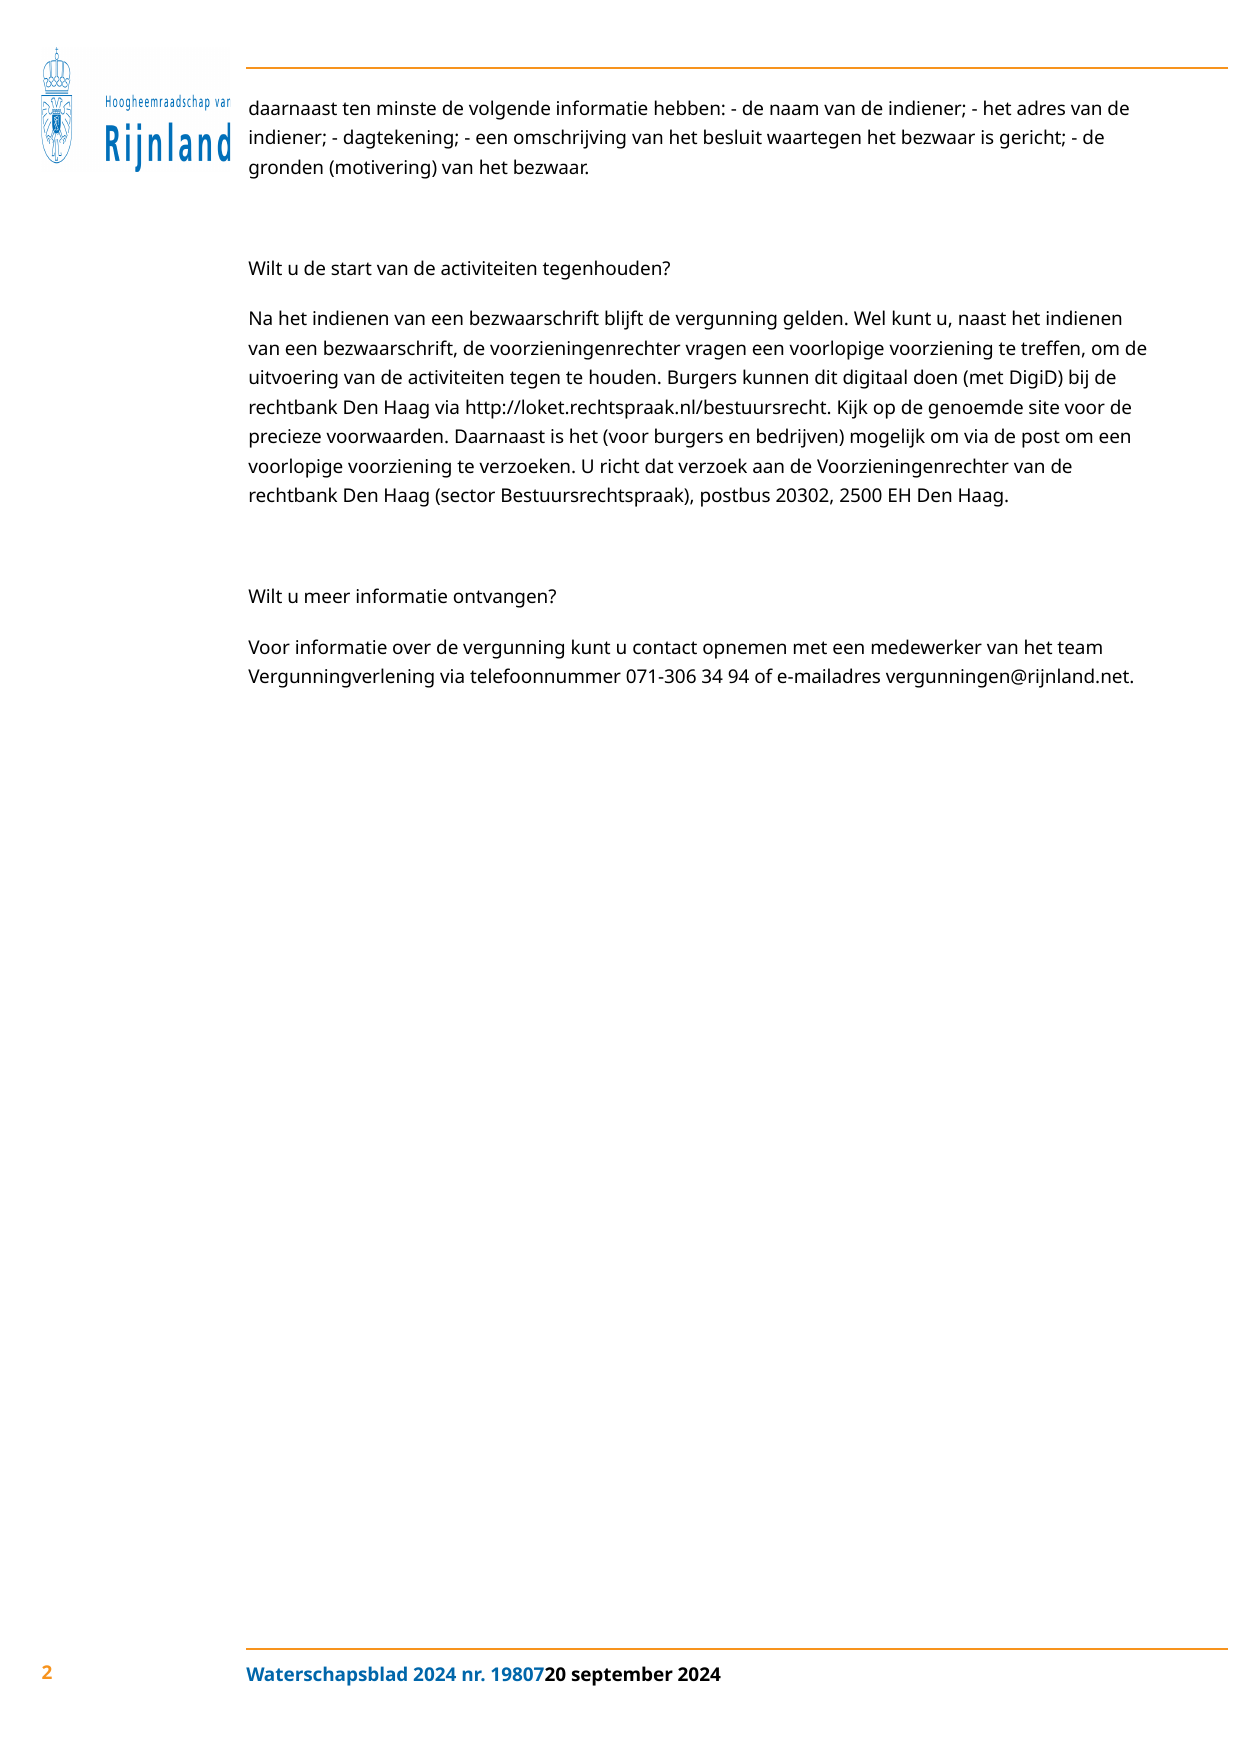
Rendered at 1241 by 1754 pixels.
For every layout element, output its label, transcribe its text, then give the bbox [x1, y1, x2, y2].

text Voor informatie over de vergunning kunt u contact opnemen met een medewerker van het team Vergunningverlening via telefoonnummer 071-306 34 94 of e-mailadres vergunningen@rijnland.net. [248, 634, 1152, 689]
text daarnaast ten minste de volgende informatie hebben: - de naam van de indiener; - het adres van de indiener; - dagtekening; - een omschrijving van het besluit waartegen het bezwaar is gericht; - de gronden (motivering) van het bezwaar. [248, 95, 1152, 180]
picture [41, 47, 231, 172]
text Wilt u meer informatie ontvangen? [248, 583, 1152, 609]
text Na het indienen van een bezwaarschrift blijft de vergunning gelden. Wel kunt u, naast het indienen van een bezwaarschrift, de voorzieningenrechter vragen een voorlopige voorziening te treffen, om de uitvoering van de activiteiten tegen te houden. Burgers kunnen dit digitaal doen (met DigiD) bij de rechtbank Den Haag via http://loket.rechtspraak.nl/bestuursrecht. Kijk op de genoemde site voor de precieze voorwaarden. Daarnaast is het (voor burgers en bedrijven) mogelijk om via de post om een voorlopige voorziening te verzoeken. U richt dat verzoek aan de Voorzieningenrechter van de rechtbank Den Haag (sector Bestuursrechtspraak), postbus 20302, 2500 EH Den Haag. [248, 305, 1152, 508]
text Wilt u de start van de activiteiten tegenhouden? [248, 255, 1152, 281]
